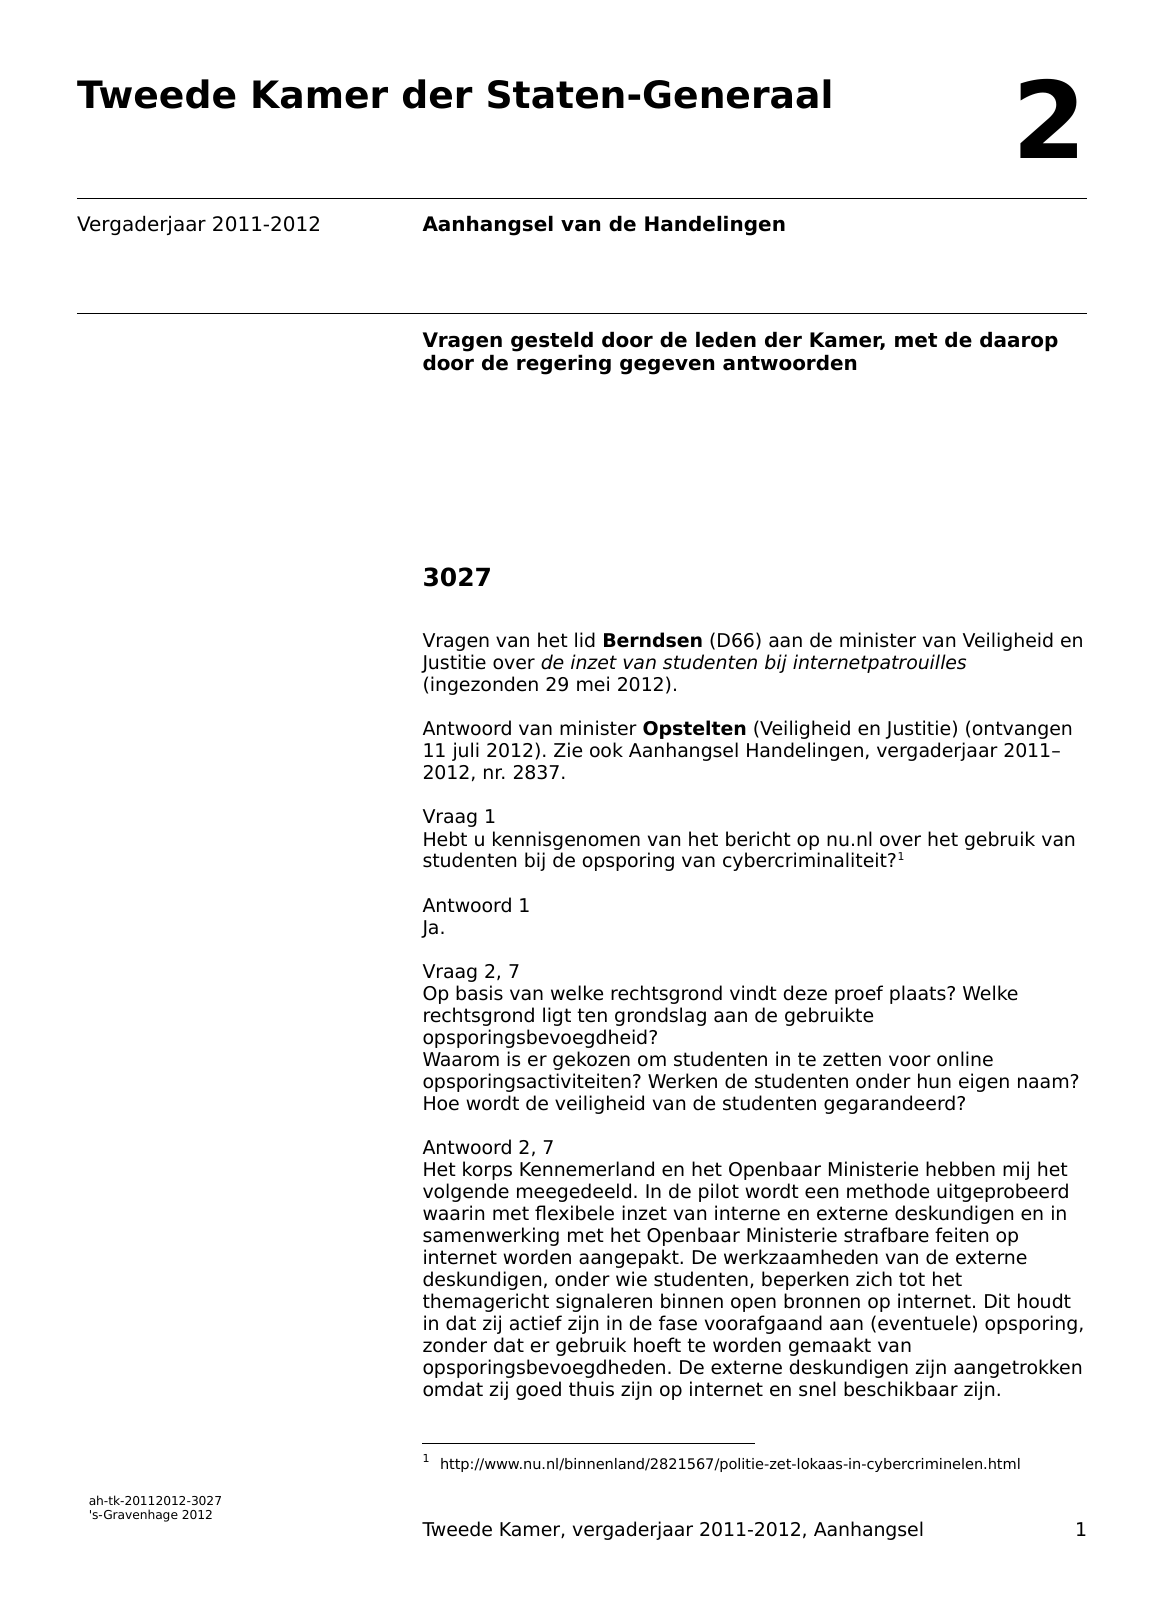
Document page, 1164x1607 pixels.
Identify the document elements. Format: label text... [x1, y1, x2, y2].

text Het korps Kennemerland en het Openbaar Ministerie hebben mij het volgende meegedeeld. In de pilot wordt een methode uitgeprobeerd waarin met flexibele inzet van interne en externe deskundigen en in samenwerking met het Openbaar Ministerie strafbare feiten op internet worden aangepakt. De werkzaamheden van de externe deskundigen, onder wie studenten, beperken zich tot het themagericht signaleren binnen open bronnen op internet. Dit houdt in dat zij actief zijn in de fase voorafgaand aan (eventuele) opsporing, zonder dat er gebruik hoeft te worden gemaakt van opsporingsbevoegdheden. De externe deskundigen zijn aangetrokken omdat zij goed thuis zijn op internet en snel beschikbaar zijn. [422, 1159, 1087, 1401]
text Op basis van welke rechtsgrond vindt deze proef plaats? Welke rechtsgrond ligt ten grondslag aan de gebruikte opsporingsbevoegdheid? [422, 983, 1087, 1049]
text Waarom is er gekozen om studenten in te zetten voor online opsporingsactiviteiten? Werken de studenten onder hun eigen naam? Hoe wordt de veiligheid van de studenten gegarandeerd? [422, 1049, 1087, 1114]
text Antwoord 2, 7 [422, 1137, 1087, 1159]
table_header Tweede Kamer der Staten-Generaal [77, 59, 886, 198]
text Antwoord 1 [422, 894, 1087, 917]
text Vragen van het lid Berndsen (D66) aan de minister van Veiligheid en Justitie over de inzet van studenten bij internetpatrouilles (ingezonden 29 mei 2012). [422, 630, 1087, 696]
text Vraag 1 [422, 806, 1087, 828]
text Hebt u kennisgenomen van het bericht op nu.nl over het gebruik van studenten bij de opsporing van cybercriminaliteit? [422, 828, 1087, 872]
text 's-Gravenhage 2012 [88, 1508, 323, 1522]
table_header 2 [886, 59, 1087, 198]
table_cell [77, 314, 422, 375]
table_cell Vergaderjaar 2011-2012 [77, 199, 422, 313]
text http://www.nu.nl/binnenland/2821567/politie-zet-lokaas-in-cybercriminelen.html [422, 1452, 1087, 1474]
text Ja. [422, 917, 1087, 938]
table_cell Vragen gesteld door de leden der Kamer, met de daarop door de regering gegeven antwoorden [422, 314, 1087, 375]
text 3027 [422, 563, 1087, 592]
text Vraag 2, 7 [422, 961, 1087, 983]
text Antwoord van minister Opstelten (Veiligheid en Justitie) (ontvangen 11 juli 2012). Zie ook Aanhangsel Handelingen, vergaderjaar 2011–2012, nr. 2837. [422, 718, 1087, 784]
table_cell Aanhangsel van de Handelingen [422, 199, 1087, 313]
text ah-tk-20112012-3027 [88, 1494, 323, 1508]
